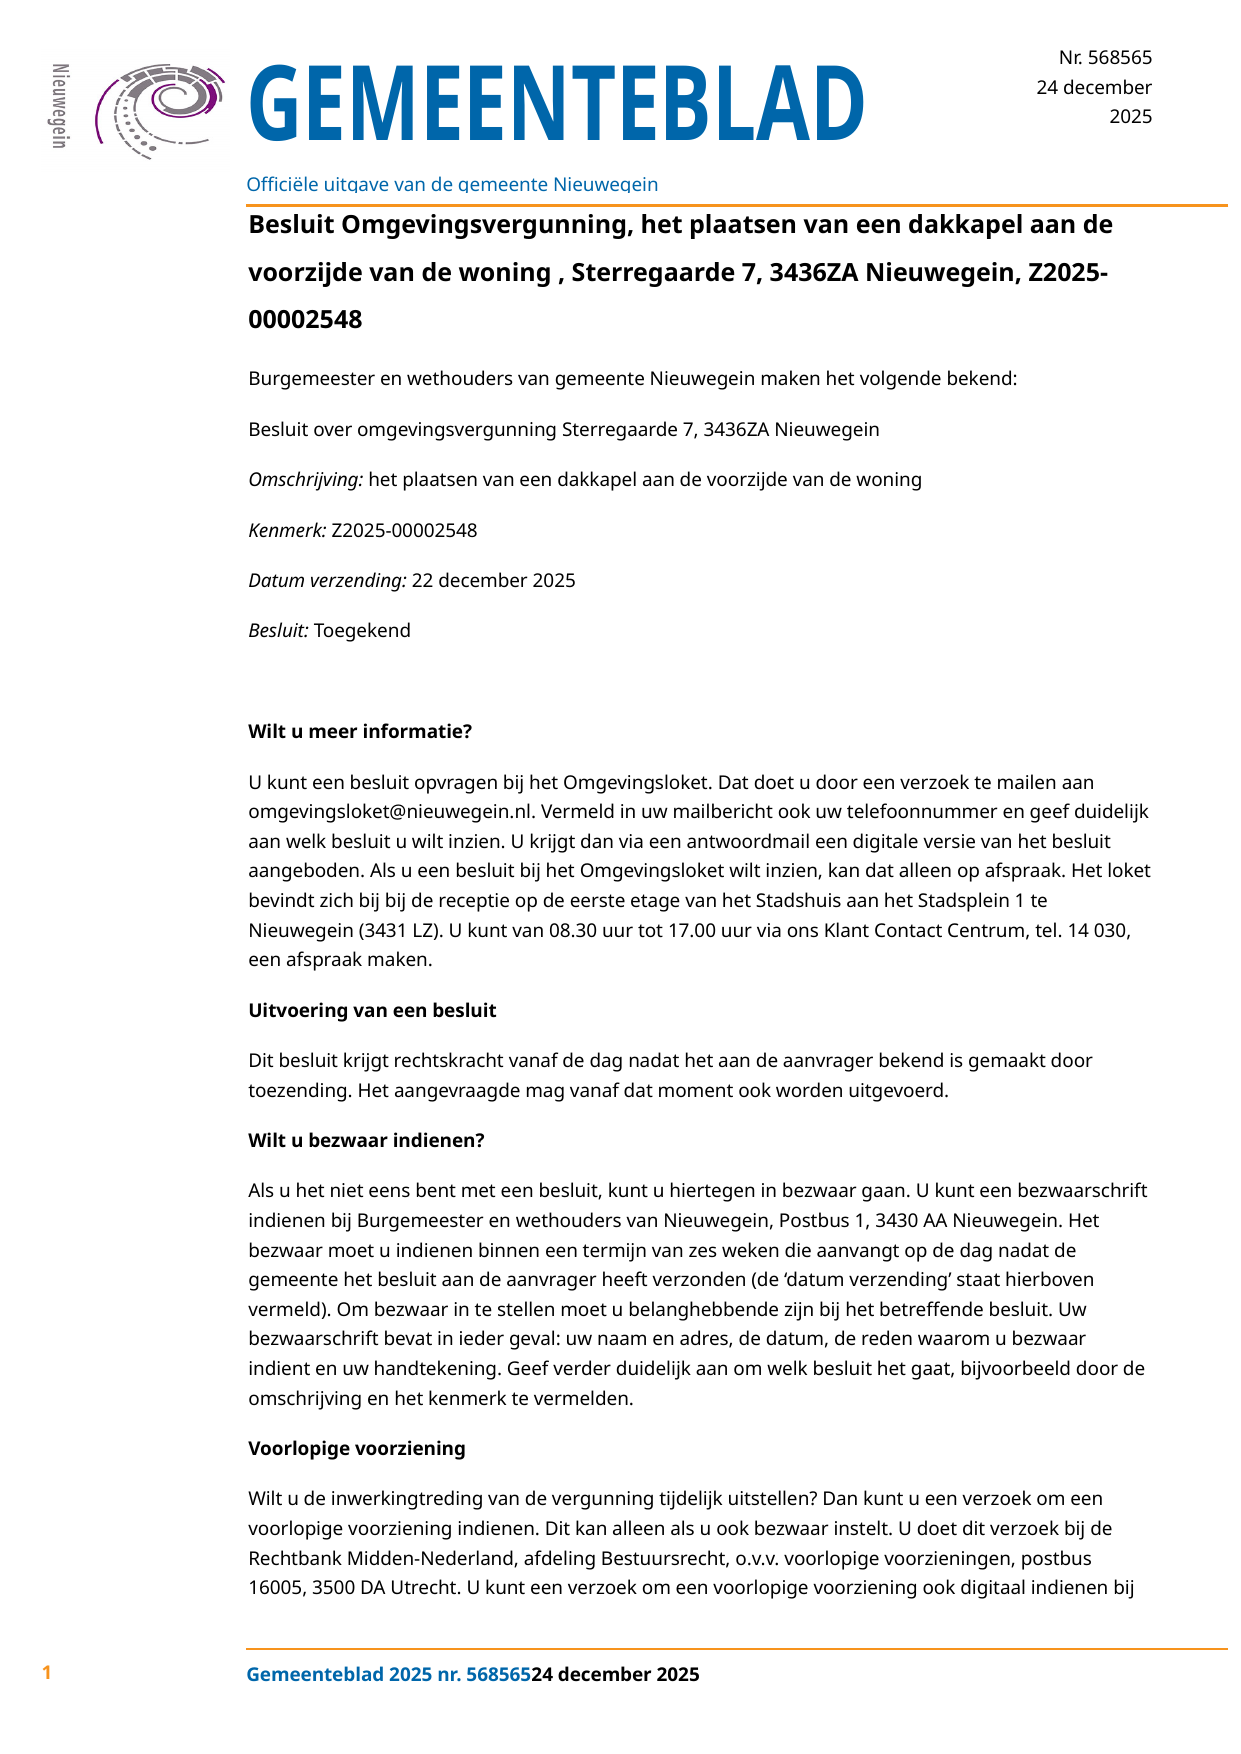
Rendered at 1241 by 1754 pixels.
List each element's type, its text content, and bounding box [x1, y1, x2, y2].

text Besluit Omgevingsvergunning, het plaatsen van een dakkapel aan de voorzijde van de woning , Sterregaarde 7, 3436ZA Nieuwegein, Z2025-00002548 [248, 207, 1152, 336]
text Voorlopige voorziening [248, 1435, 1152, 1461]
text Burgemeester en wethouders van gemeente Nieuwegein maken het volgende bekend: [248, 366, 1152, 391]
text Wilt u de inwerkingtreding van de vergunning tijdelijk uitstellen? Dan kunt u een verzoek om een voorlopige voorziening indienen. Dit kan alleen als u ook bezwaar instelt. U doet dit verzoek bij de Rechtbank Midden-Nederland, afdeling Bestuursrecht, o.v.v. voorlopige voorzieningen, postbus 16005, 3500 DA Utrecht. U kunt een verzoek om een voorlopige voorziening ook digitaal indienen bij [248, 1486, 1152, 1600]
text Als u het niet eens bent met een besluit, kunt u hiertegen in bezwaar gaan. U kunt een bezwaarschrift indienen bij Burgemeester en wethouders van Nieuwegein, Postbus 1, 3430 AA Nieuwegein. Het bezwaar moet u indienen binnen een termijn van zes weken die aanvangt op de dag nadat de gemeente het besluit aan de aanvrager heeft verzonden (de ‘datum verzending’ staat hierboven vermeld). Om bezwaar in te stellen moet u belanghebbende zijn bij het betreffende besluit. Uw bezwaarschrift bevat in ieder geval: uw naam en adres, de datum, de reden waarom u bezwaar indient en uw handtekening. Geef verder duidelijk aan om welk besluit het gaat, bijvoorbeeld door de omschrijving en het kenmerk te vermelden. [248, 1178, 1152, 1410]
text Besluit over omgevingsvergunning Sterregaarde 7, 3436ZA Nieuwegein [248, 416, 1152, 442]
text Omschrijving: het plaatsen van een dakkapel aan de voorzijde van de woning [248, 466, 1152, 492]
text U kunt een besluit opvragen bij het Omgevingsloket. Dat doet u door een verzoek te mailen aan omgevingsloket@nieuwegein.nl. Vermeld in uw mailbericht ook uw telefoonnummer en geef duidelijk aan welk besluit u wilt inzien. U krijgt dan via een antwoordmail een digitale versie van het besluit aangeboden. Als u een besluit bij het Omgevingsloket wilt inzien, kan dat alleen op afspraak. Het loket bevindt zich bij bij de receptie op de eerste etage van het Stadshuis aan het Stadsplein 1 te Nieuwegein (3431 LZ). U kunt van 08.30 uur tot 17.00 uur via ons Klant Contact Centrum, tel. 14 030, een afspraak maken. [248, 769, 1152, 972]
text Wilt u meer informatie? [248, 718, 1152, 744]
text Datum verzending: 22 december 2025 [248, 567, 1152, 593]
text Uitvoering van een besluit [248, 997, 1152, 1022]
picture [41, 47, 231, 172]
text Wilt u bezwaar indienen? [248, 1127, 1152, 1153]
text Besluit: Toegekend [248, 618, 1152, 643]
text Dit besluit krijgt rechtskracht vanaf de dag nadat het aan de aanvrager bekend is gemaakt door toezending. Het aangevraagde mag vanaf dat moment ook worden uitgevoerd. [248, 1047, 1152, 1102]
text Kenmerk: Z2025-00002548 [248, 517, 1152, 542]
